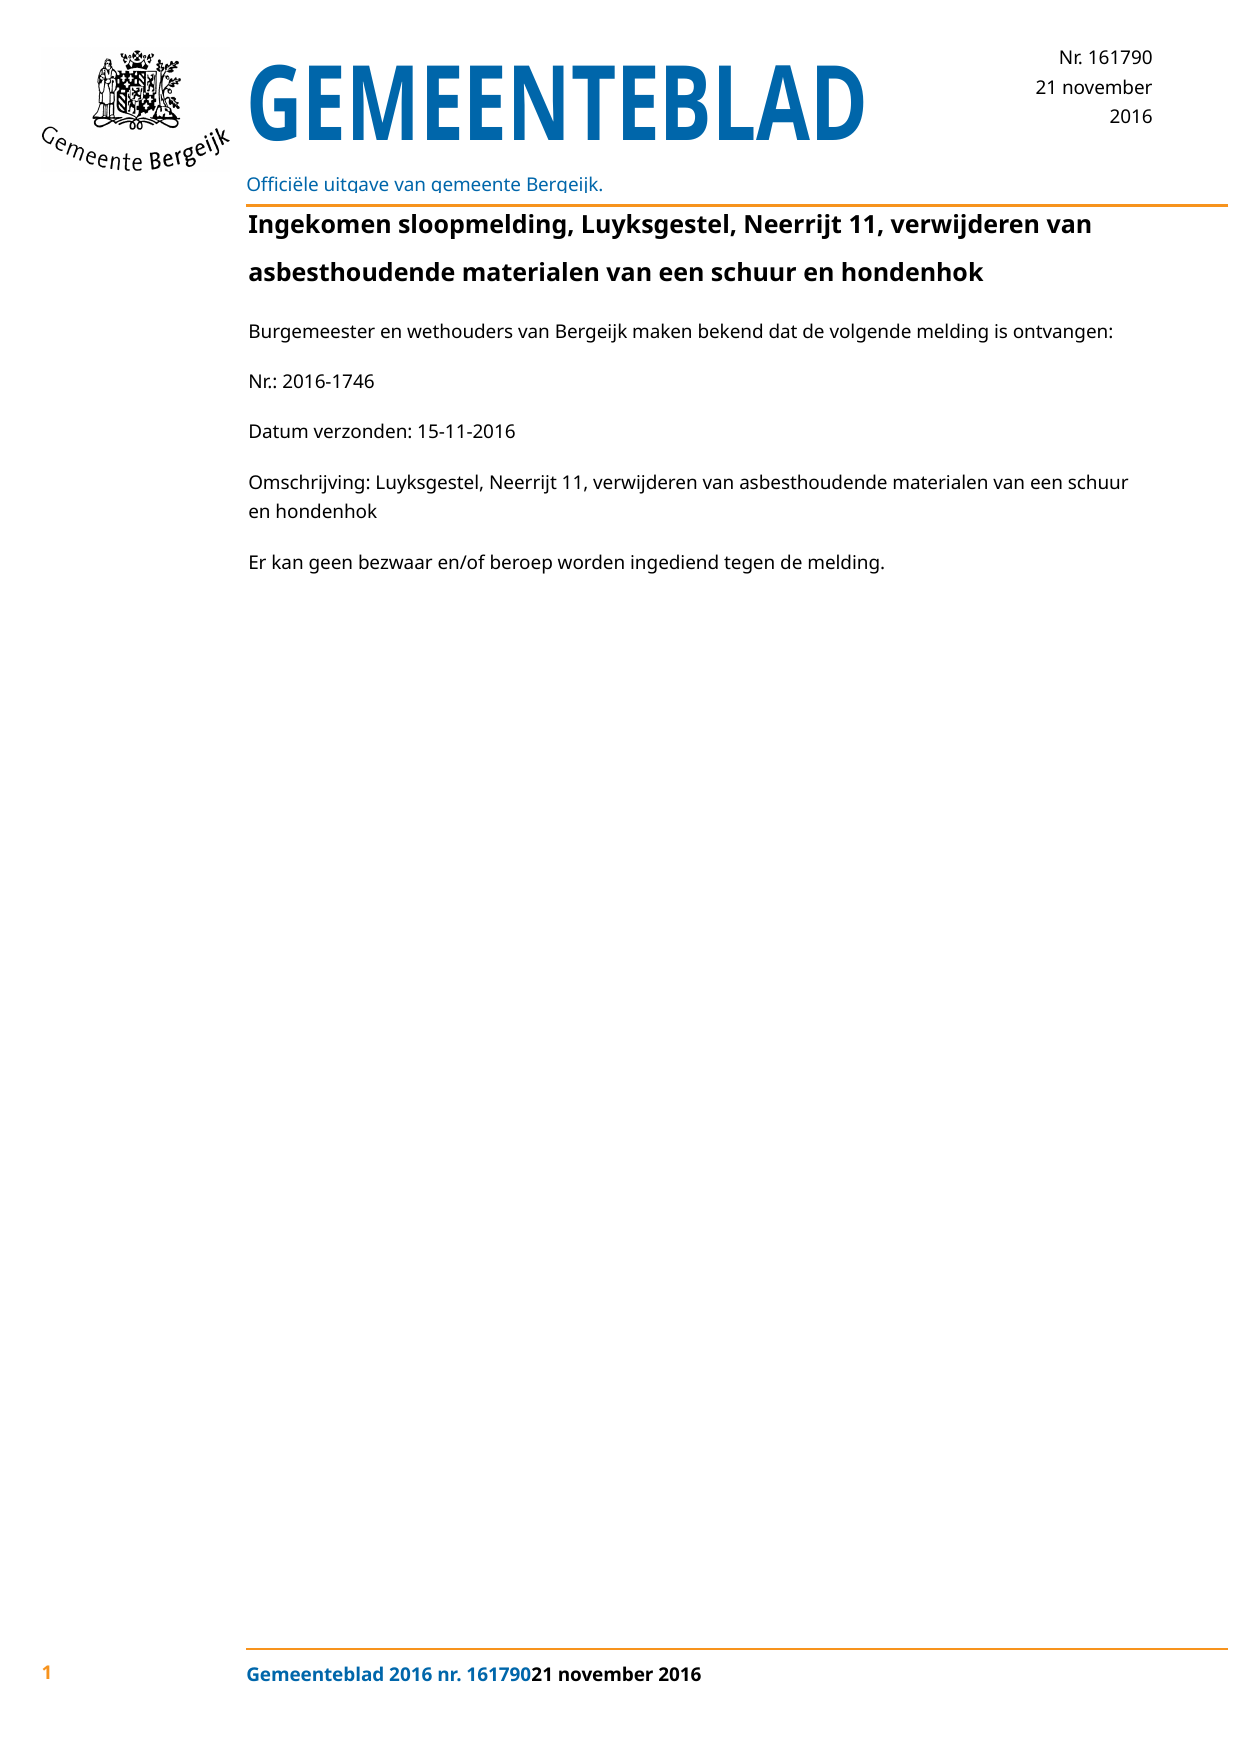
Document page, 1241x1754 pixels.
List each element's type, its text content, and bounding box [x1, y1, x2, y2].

text Omschrijving: Luyksgestel, Neerrijt 11, verwijderen van asbesthoudende materialen van een schuur en hondenhok [248, 469, 1152, 524]
text Ingekomen sloopmelding, Luyksgestel, Neerrijt 11, verwijderen van asbesthoudende materialen van een schuur en hondenhok [248, 207, 1152, 288]
text Er kan geen bezwaar en/of beroep worden ingediend tegen de melding. [248, 549, 1152, 575]
picture [41, 47, 231, 172]
text Nr.: 2016-1746 [248, 368, 1152, 394]
text Burgemeester en wethouders van Bergeijk maken bekend dat de volgende melding is ontvangen: [248, 318, 1152, 344]
text Datum verzonden: 15-11-2016 [248, 419, 1152, 444]
